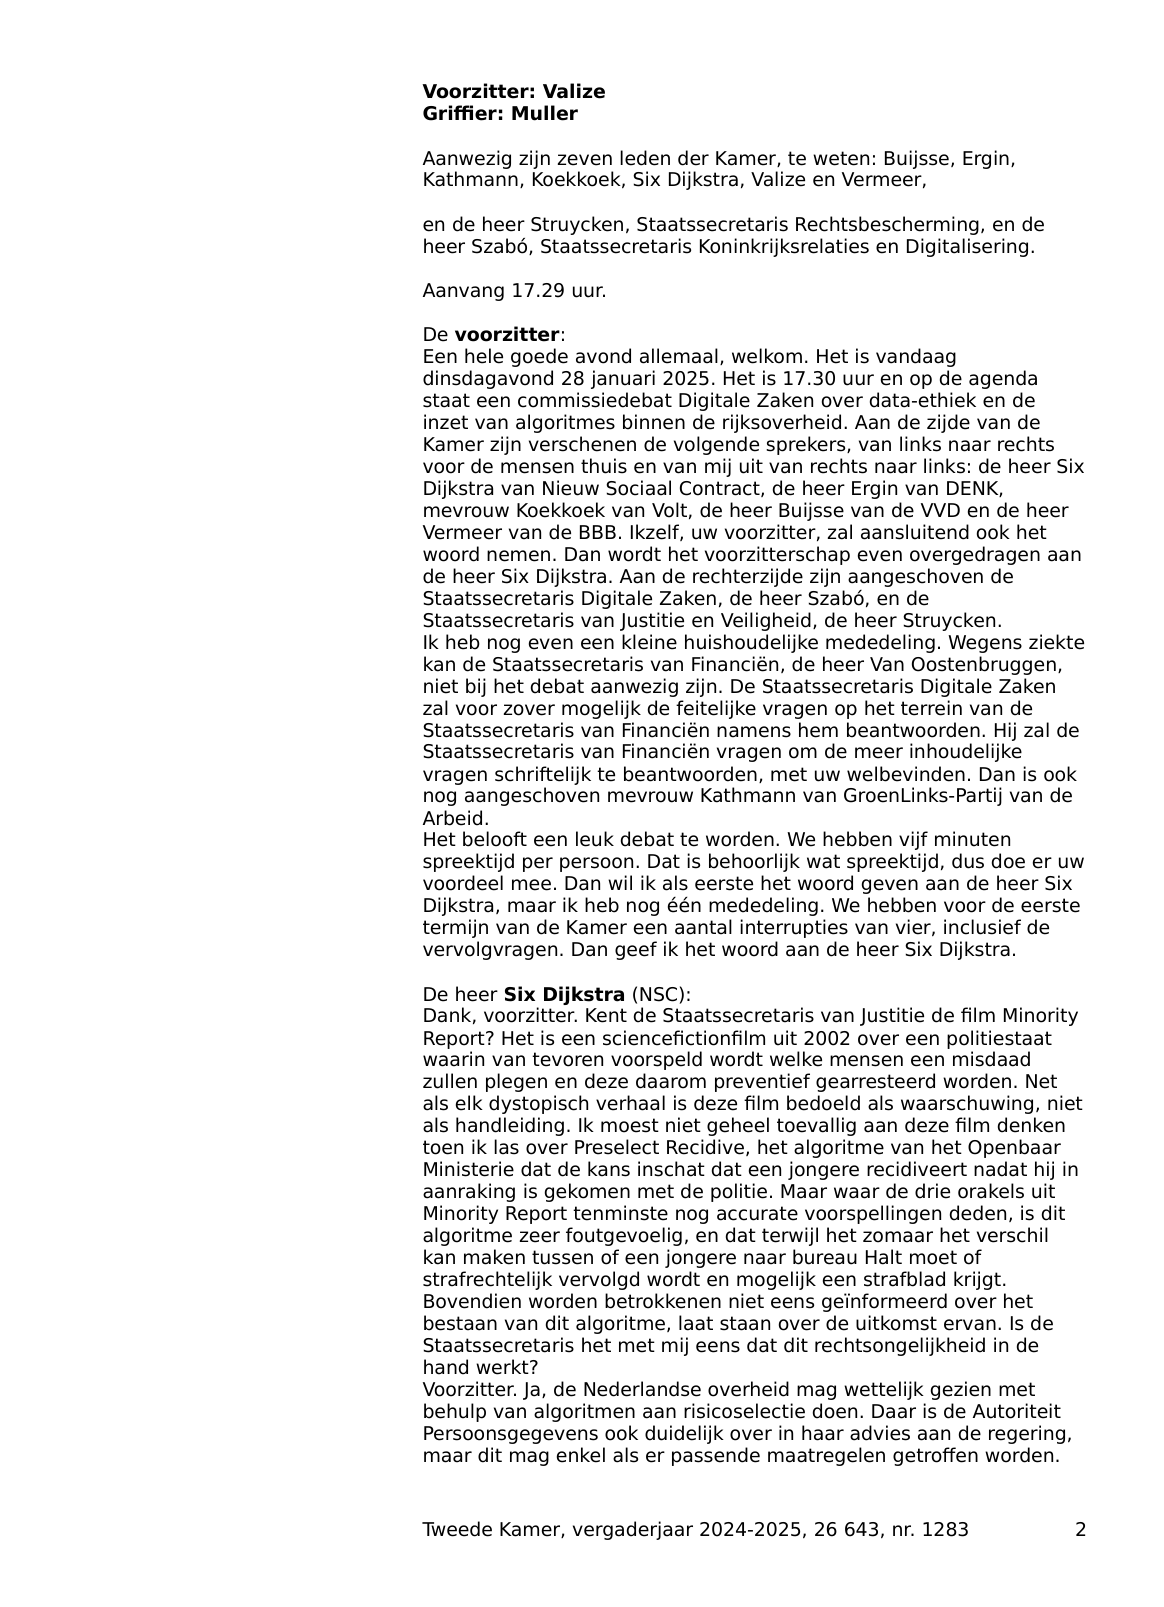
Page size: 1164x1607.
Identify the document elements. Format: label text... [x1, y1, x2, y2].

text Voorzitter. Ja, de Nederlandse overheid mag wettelijk gezien met behulp van algoritmen aan risicoselectie doen. Daar is de Autoriteit Persoonsgegevens ook duidelijk over in haar advies aan de regering, maar dit mag enkel als er passende maatregelen getroffen worden. [422, 1379, 1087, 1467]
text Aanvang 17.29 uur. [422, 280, 1087, 302]
text De heer Six Dijkstra (NSC): [422, 983, 1087, 1005]
text Voorzitter: Valize [422, 81, 1087, 103]
text Aanwezig zijn zeven leden der Kamer, te weten: Buijsse, Ergin, Kathmann, Koekkoek, Six Dijkstra, Valize en Vermeer, [422, 147, 1087, 191]
text Een hele goede avond allemaal, welkom. Het is vandaag dinsdagavond 28 januari 2025. Het is 17.30 uur en op de agenda staat een commissiedebat Digitale Zaken over data-ethiek en de inzet van algoritmes binnen de rijksoverheid. Aan de zijde van de Kamer zijn verschenen de volgende sprekers, van links naar rechts voor de mensen thuis en van mij uit van rechts naar links: de heer Six Dijkstra van Nieuw Sociaal Contract, de heer Ergin van DENK, mevrouw Koekkoek van Volt, de heer Buijsse van de VVD en de heer Vermeer van de BBB. Ikzelf, uw voorzitter, zal aansluitend ook het woord nemen. Dan wordt het voorzitterschap even overgedragen aan de heer Six Dijkstra. Aan de rechterzijde zijn aangeschoven de Staatssecretaris Digitale Zaken, de heer Szabó, en de Staatssecretaris van Justitie en Veiligheid, de heer Struycken. [422, 346, 1087, 632]
text en de heer Struycken, Staatssecretaris Rechtsbescherming, en de heer Szabó, Staatssecretaris Koninkrijksrelaties en Digitalisering. [422, 213, 1087, 257]
text Het belooft een leuk debat te worden. We hebben vijf minuten spreektijd per persoon. Dat is behoorlijk wat spreektijd, dus doe er uw voordeel mee. Dan wil ik als eerste het woord geven aan de heer Six Dijkstra, maar ik heb nog één mededeling. We hebben voor de eerste termijn van de Kamer een aantal interrupties van vier, inclusief de vervolgvragen. Dan geef ik het woord aan de heer Six Dijkstra. [422, 829, 1087, 961]
text Griffier: Muller [422, 103, 1087, 125]
text De voorzitter: [422, 324, 1087, 346]
text Dank, voorzitter. Kent de Staatssecretaris van Justitie de film Minority Report? Het is een sciencefictionfilm uit 2002 over een politiestaat waarin van tevoren voorspeld wordt welke mensen een misdaad zullen plegen en deze daarom preventief gearresteerd worden. Net als elk dystopisch verhaal is deze film bedoeld als waarschuwing, niet als handleiding. Ik moest niet geheel toevallig aan deze film denken toen ik las over Preselect Recidive, het algoritme van het Openbaar Ministerie dat de kans inschat dat een jongere recidiveert nadat hij in aanraking is gekomen met de politie. Maar waar de drie orakels uit Minority Report tenminste nog accurate voorspellingen deden, is dit algoritme zeer foutgevoelig, en dat terwijl het zomaar het verschil kan maken tussen of een jongere naar bureau Halt moet of strafrechtelijk vervolgd wordt en mogelijk een strafblad krijgt. Bovendien worden betrokkenen niet eens geïnformeerd over het bestaan van dit algoritme, laat staan over de uitkomst ervan. Is de Staatssecretaris het met mij eens dat dit rechtsongelijkheid in de hand werkt? [422, 1005, 1087, 1379]
text Ik heb nog even een kleine huishoudelijke mededeling. Wegens ziekte kan de Staatssecretaris van Financiën, de heer Van Oostenbruggen, niet bij het debat aanwezig zijn. De Staatssecretaris Digitale Zaken zal voor zover mogelijk de feitelijke vragen op het terrein van de Staatssecretaris van Financiën namens hem beantwoorden. Hij zal de Staatssecretaris van Financiën vragen om de meer inhoudelijke vragen schriftelijk te beantwoorden, met uw welbevinden. Dan is ook nog aangeschoven mevrouw Kathmann van GroenLinks-Partij van de Arbeid. [422, 632, 1087, 829]
